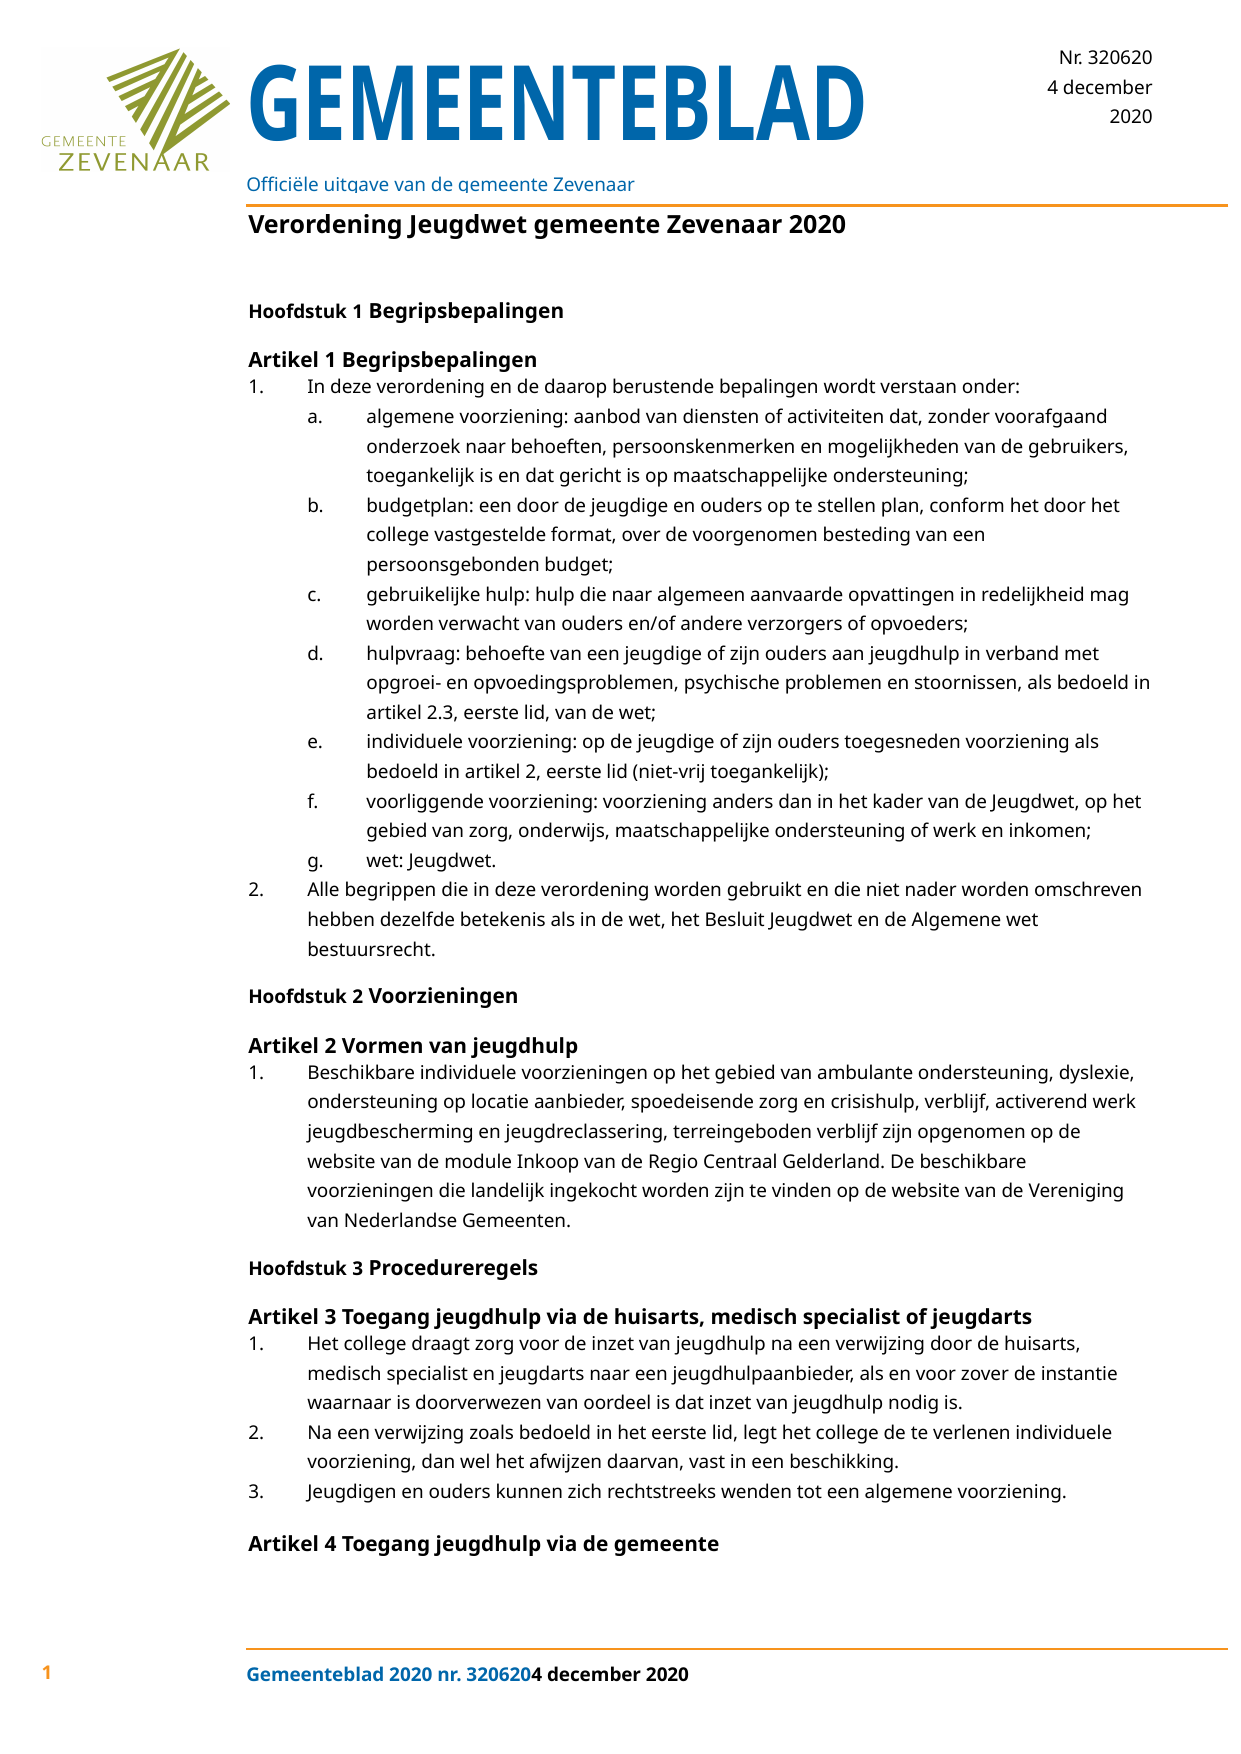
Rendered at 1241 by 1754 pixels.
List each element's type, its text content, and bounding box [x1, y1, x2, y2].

list gebruikelijke hulp: hulp die naar algemeen aanvaarde opvattingen in redelijkheid mag worden verwacht van ouders en/of andere verzorgers of opvoeders; [307, 581, 1152, 636]
list individuele voorziening: op de jeugdige of zijn ouders toegesneden voorziening als bedoeld in artikel 2, eerste lid (niet-vrij toegankelijk); [307, 729, 1152, 784]
list voorliggende voorziening: voorziening anders dan in het kader van de Jeugdwet, op het gebied van zorg, onderwijs, maatschappelijke ondersteuning of werk en inkomen; [307, 788, 1152, 843]
list In deze verordening en de daarop berustende bepalingen wordt verstaan onder: [248, 374, 1152, 399]
list Jeugdigen en ouders kunnen zich rechtstreeks wenden tot een algemene voorziening. [248, 1478, 1152, 1504]
list budgetplan: een door de jeugdige en ouders op te stellen plan, conform het door het college vastgestelde format, over de voorgenomen besteding van een persoonsgebonden budget; [307, 492, 1152, 577]
list algemene voorziening: aanbod van diensten of activiteiten dat, zonder voorafgaand onderzoek naar behoeften, persoonskenmerken en mogelijkheden van de gebruikers, toegankelijk is en dat gericht is op maatschappelijke ondersteuning; [307, 403, 1152, 488]
text Artikel 1 Begripsbepalingen [248, 345, 1152, 374]
picture [41, 47, 231, 172]
text Artikel 4 Toegang jeugdhulp via de gemeente [248, 1529, 1152, 1557]
list Alle begrippen die in deze verordening worden gebruikt en die niet nader worden omschreven hebben dezelfde betekenis als in de wet, het Besluit Jeugdwet en de Algemene wet bestuursrecht. [248, 877, 1152, 962]
text Hoofdstuk 1 Begripsbepalingen [248, 296, 1152, 324]
text Verordening Jeugdwet gemeente Zevenaar 2020 [248, 207, 1152, 241]
list hulpvraag: behoefte van een jeugdige of zijn ouders aan jeugdhulp in verband met opgroei- en opvoedingsproblemen, psychische problemen en stoornissen, als bedoeld in artikel 2.3, eerste lid, van de wet; [307, 640, 1152, 725]
text Hoofdstuk 3 Procedureregels [248, 1253, 1152, 1281]
text Artikel 3 Toegang jeugdhulp via de huisarts, medisch specialist of jeugdarts [248, 1302, 1152, 1330]
text Artikel 2 Vormen van jeugdhulp [248, 1031, 1152, 1059]
list wet: Jeugdwet. [307, 847, 1152, 873]
list Het college draagt zorg voor de inzet van jeugdhulp na een verwijzing door de huisarts, medisch specialist en jeugdarts naar een jeugdhulpaanbieder, als en voor zover de instantie waarnaar is doorverwezen van oordeel is dat inzet van jeugdhulp nodig is. [248, 1330, 1152, 1415]
list Beschikbare individuele voorzieningen op het gebied van ambulante ondersteuning, dyslexie, ondersteuning op locatie aanbieder, spoedeisende zorg en crisishulp, verblijf, activerend werk jeugdbescherming en jeugdreclassering, terreingeboden verblijf zijn opgenomen op de website van de module Inkoop van de Regio Centraal Gelderland. De beschikbare voorzieningen die landelijk ingekocht worden zijn te vinden op de website van de Vereniging van Nederlandse Gemeenten. [248, 1059, 1152, 1233]
text Hoofdstuk 2 Voorzieningen [248, 981, 1152, 1010]
list Na een verwijzing zoals bedoeld in het eerste lid, legt het college de te verlenen individuele voorziening, dan wel het afwijzen daarvan, vast in een beschikking. [248, 1419, 1152, 1474]
